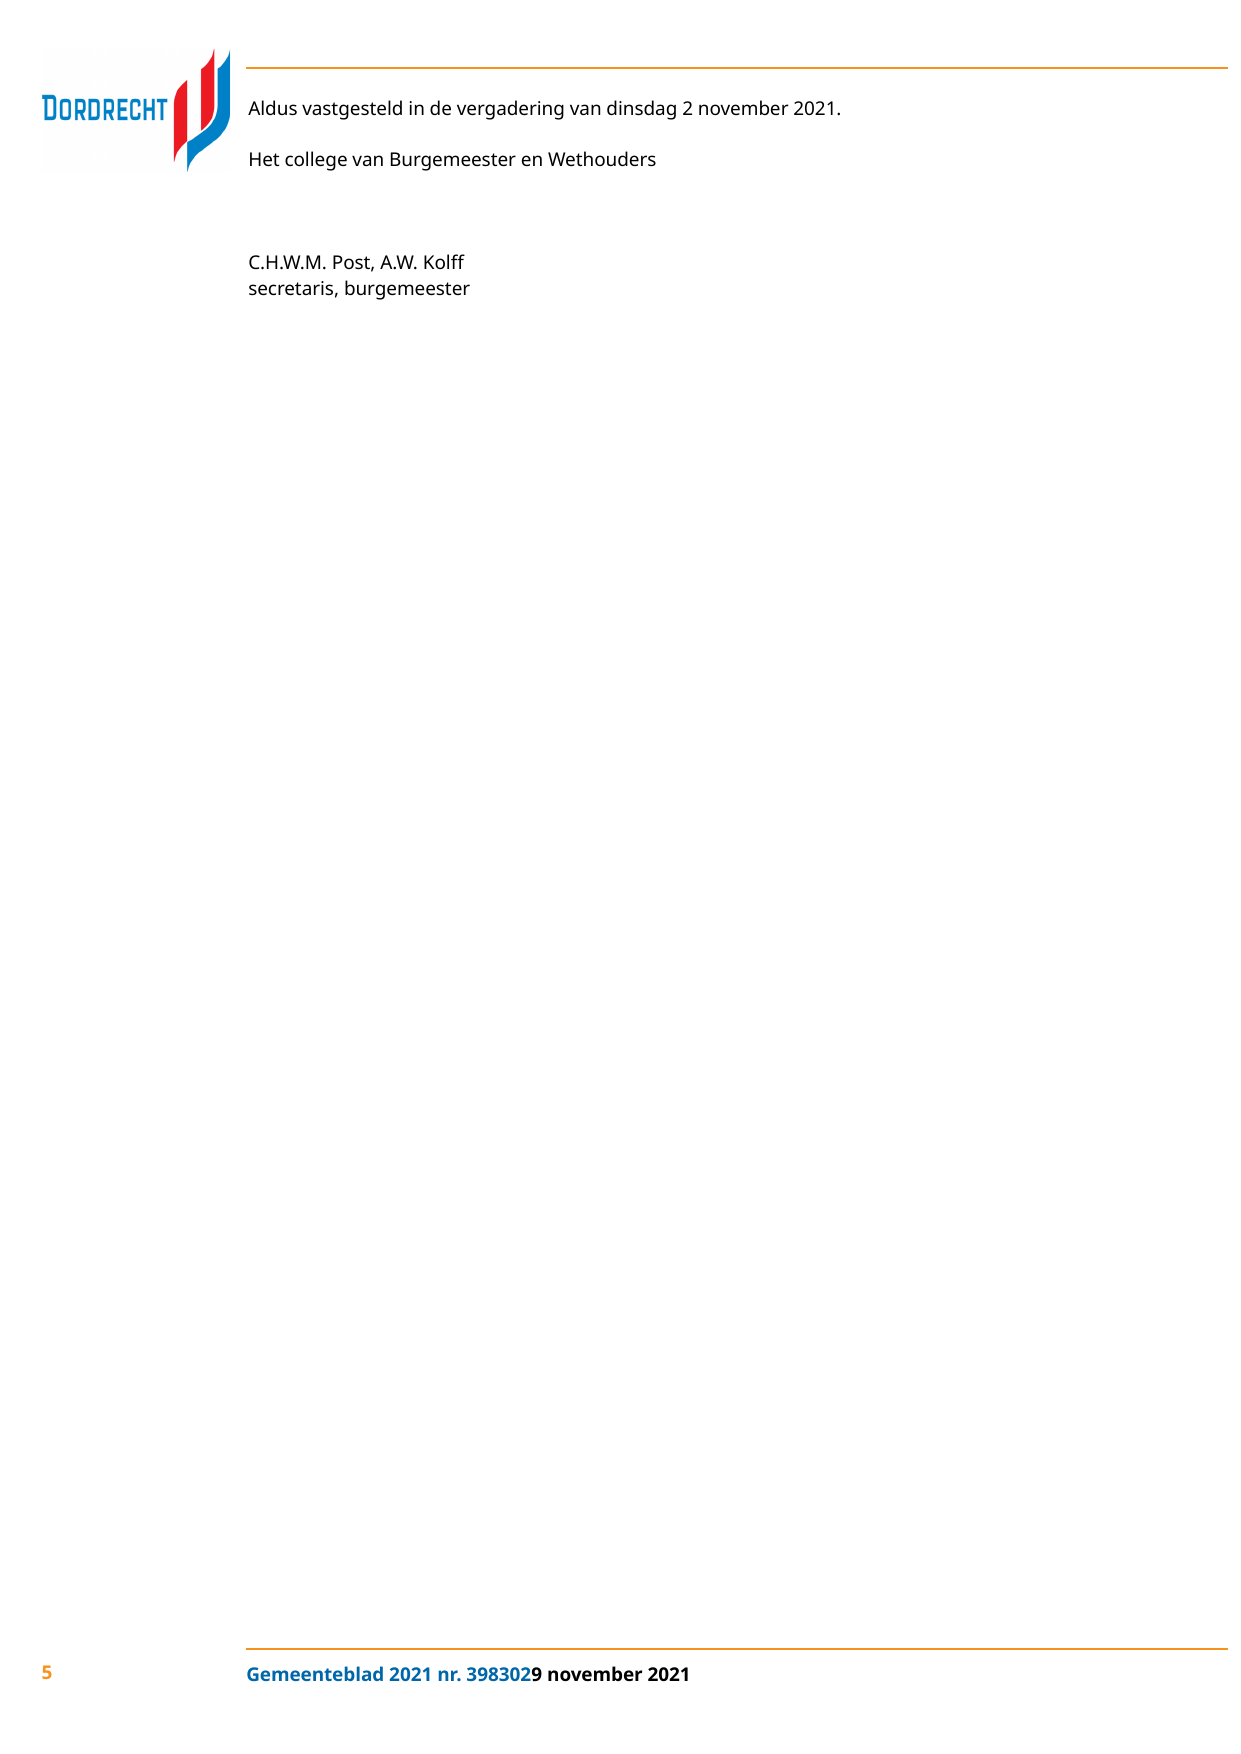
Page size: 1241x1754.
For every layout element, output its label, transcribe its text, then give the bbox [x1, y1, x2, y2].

text C.H.W.M. Post, A.W. Kolff [248, 249, 1152, 275]
text Aldus vastgesteld in de vergadering van dinsdag 2 november 2021. [248, 95, 1152, 121]
picture [41, 47, 231, 172]
text secretaris, burgemeester [248, 275, 1152, 301]
text Het college van Burgemeester en Wethouders [248, 146, 1152, 172]
